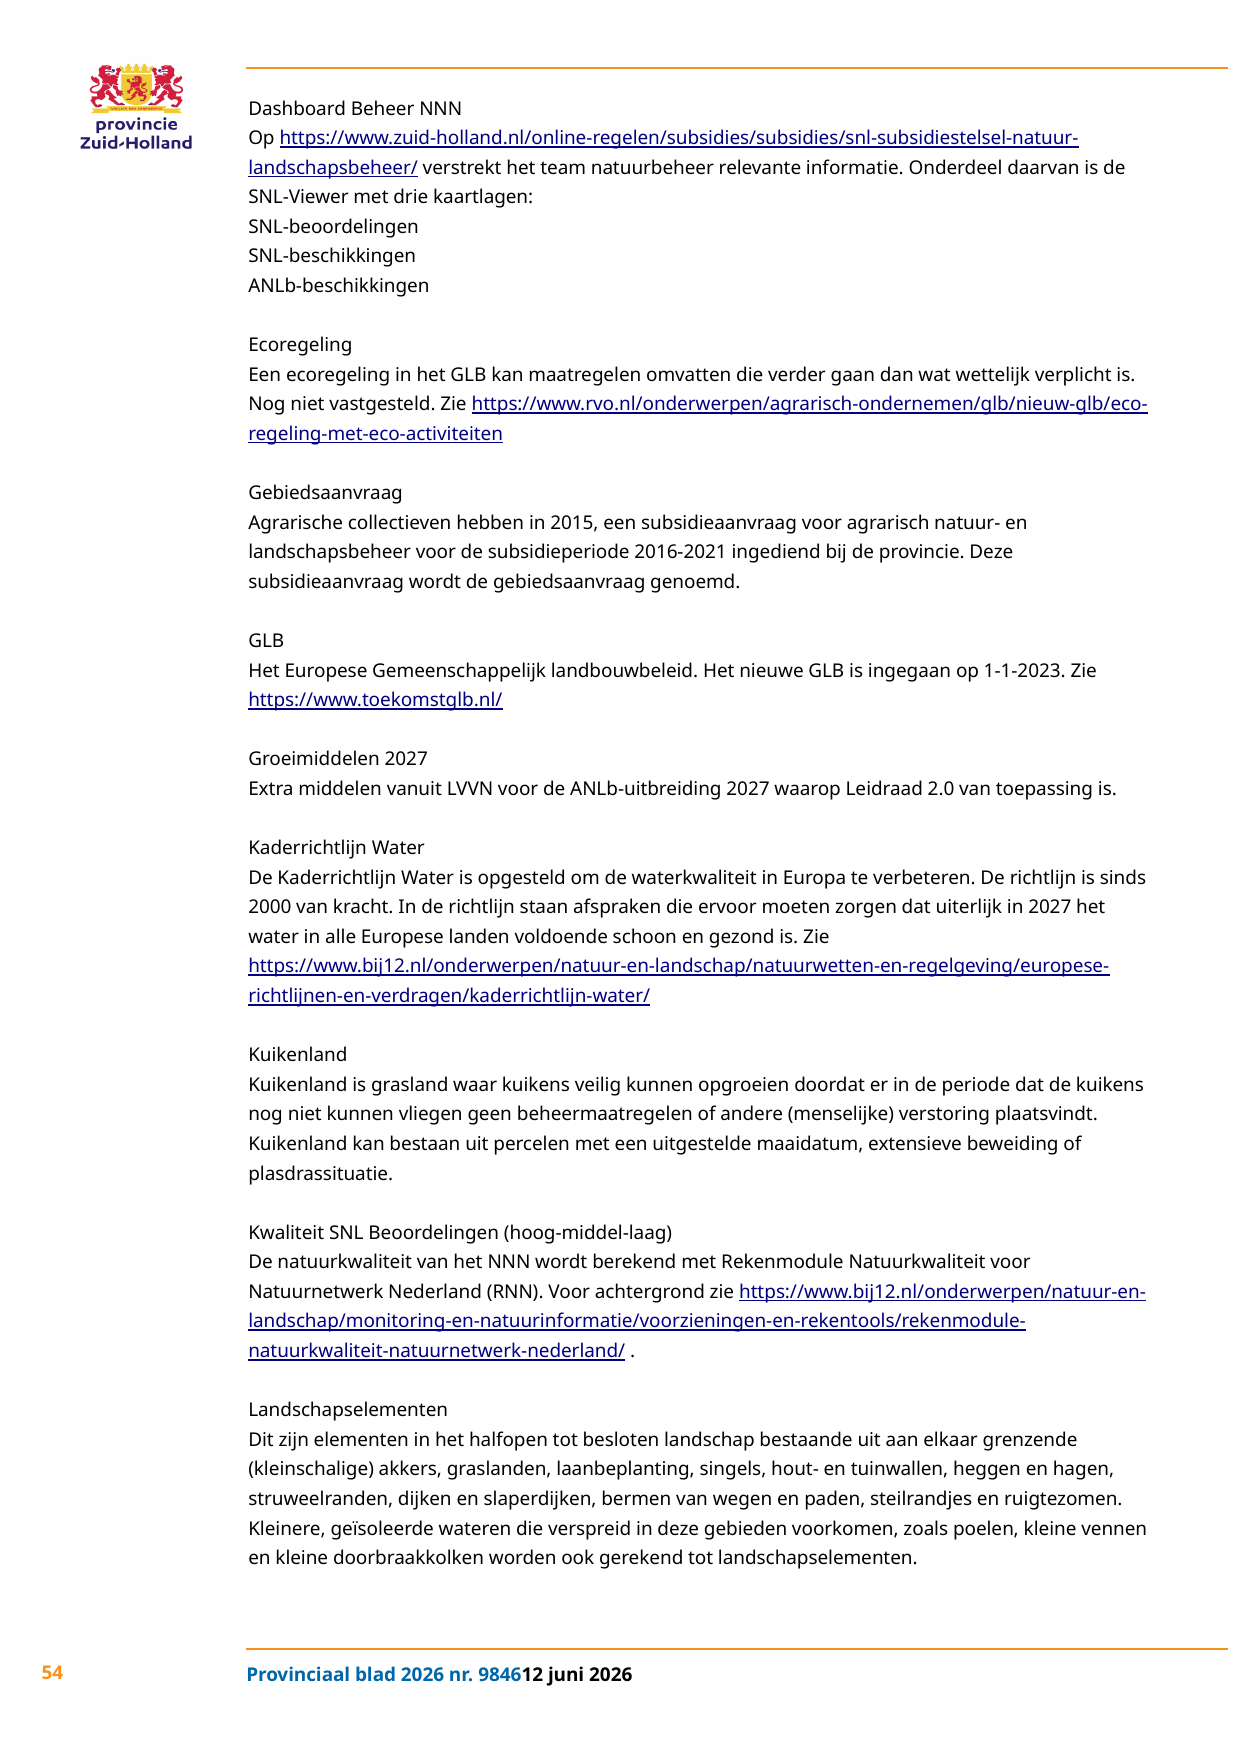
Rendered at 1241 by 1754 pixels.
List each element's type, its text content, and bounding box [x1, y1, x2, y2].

text ANLb-beschikkingen [248, 272, 1152, 298]
text Ecoregeling [248, 331, 1152, 357]
text Landschapselementen [248, 1396, 1152, 1422]
text Kuikenland is grasland waar kuikens veilig kunnen opgroeien doordat er in de periode dat de kuikens nog niet kunnen vliegen geen beheermaatregelen of andere (menselijke) verstoring plaatsvindt. Kuikenland kan bestaan uit percelen met een uitgestelde maaidatum, extensieve beweiding of plasdrassituatie. [248, 1071, 1152, 1186]
text SNL-beoordelingen [248, 213, 1152, 239]
text Dashboard Beheer NNN [248, 95, 1152, 121]
text Agrarische collectieven hebben in 2015, een subsidieaanvraag voor agrarisch natuur- en landschapsbeheer voor de subsidieperiode 2016-2021 ingediend bij de provincie. Deze subsidieaanvraag wordt de gebiedsaanvraag genoemd. [248, 509, 1152, 594]
text Het Europese Gemeenschappelijk landbouwbeleid. Het nieuwe GLB is ingegaan op 1-1-2023. Zie https://www.toekomstglb.nl/ [248, 657, 1152, 712]
text Dit zijn elementen in het halfopen tot besloten landschap bestaande uit aan elkaar grenzende (kleinschalige) akkers, graslanden, laanbeplanting, singels, hout- en tuinwallen, heggen en hagen, struweelranden, dijken en slaperdijken, bermen van wegen en paden, steilrandjes en ruigtezomen. Kleinere, geïsoleerde wateren die verspreid in deze gebieden voorkomen, zoals poelen, kleine vennen en kleine doorbraakkolken worden ook gerekend tot landschapselementen. [248, 1426, 1152, 1570]
text Kaderrichtlijn Water [248, 834, 1152, 860]
text Extra middelen vanuit LVVN voor de ANLb-uitbreiding 2027 waarop Leidraad 2.0 van toepassing is. [248, 775, 1152, 801]
text De Kaderrichtlijn Water is opgesteld om de waterkwaliteit in Europa te verbeteren. De richtlijn is sinds 2000 van kracht. In de richtlijn staan afspraken die ervoor moeten zorgen dat uiterlijk in 2027 het water in alle Europese landen voldoende schoon en gezond is. Zie https://www.bij12.nl/onderwerpen/natuur-en-landschap/natuurwetten-en-regelgeving/europese-richtlijnen-en-verdragen/kaderrichtlijn-water/ [248, 864, 1152, 1008]
text De natuurkwaliteit van het NNN wordt berekend met Rekenmodule Natuurkwaliteit voor Natuurnetwerk Nederland (RNN). Voor achtergrond zie https://www.bij12.nl/onderwerpen/natuur-en-landschap/monitoring-en-natuurinformatie/voorzieningen-en-rekentools/rekenmodule-natuurkwaliteit-natuurnetwerk-nederland/ . [248, 1248, 1152, 1363]
text Gebiedsaanvraag [248, 479, 1152, 505]
text Kwaliteit SNL Beoordelingen (hoog-middel-laag) [248, 1219, 1152, 1245]
text Groeimiddelen 2027 [248, 746, 1152, 771]
text GLB [248, 627, 1152, 653]
text Op https://www.zuid-holland.nl/online-regelen/subsidies/subsidies/snl-subsidiestelsel-natuur-landschapsbeheer/ verstrekt het team natuurbeheer relevante informatie. Onderdeel daarvan is de SNL-Viewer met drie kaartlagen: [248, 124, 1152, 209]
text SNL-beschikkingen [248, 243, 1152, 268]
text Een ecoregeling in het GLB kan maatregelen omvatten die verder gaan dan wat wettelijk verplicht is. Nog niet vastgesteld. Zie https://www.rvo.nl/onderwerpen/agrarisch-ondernemen/glb/nieuw-glb/eco-regeling-met-eco-activiteiten [248, 361, 1152, 446]
picture [41, 47, 231, 172]
text Kuikenland [248, 1041, 1152, 1067]
